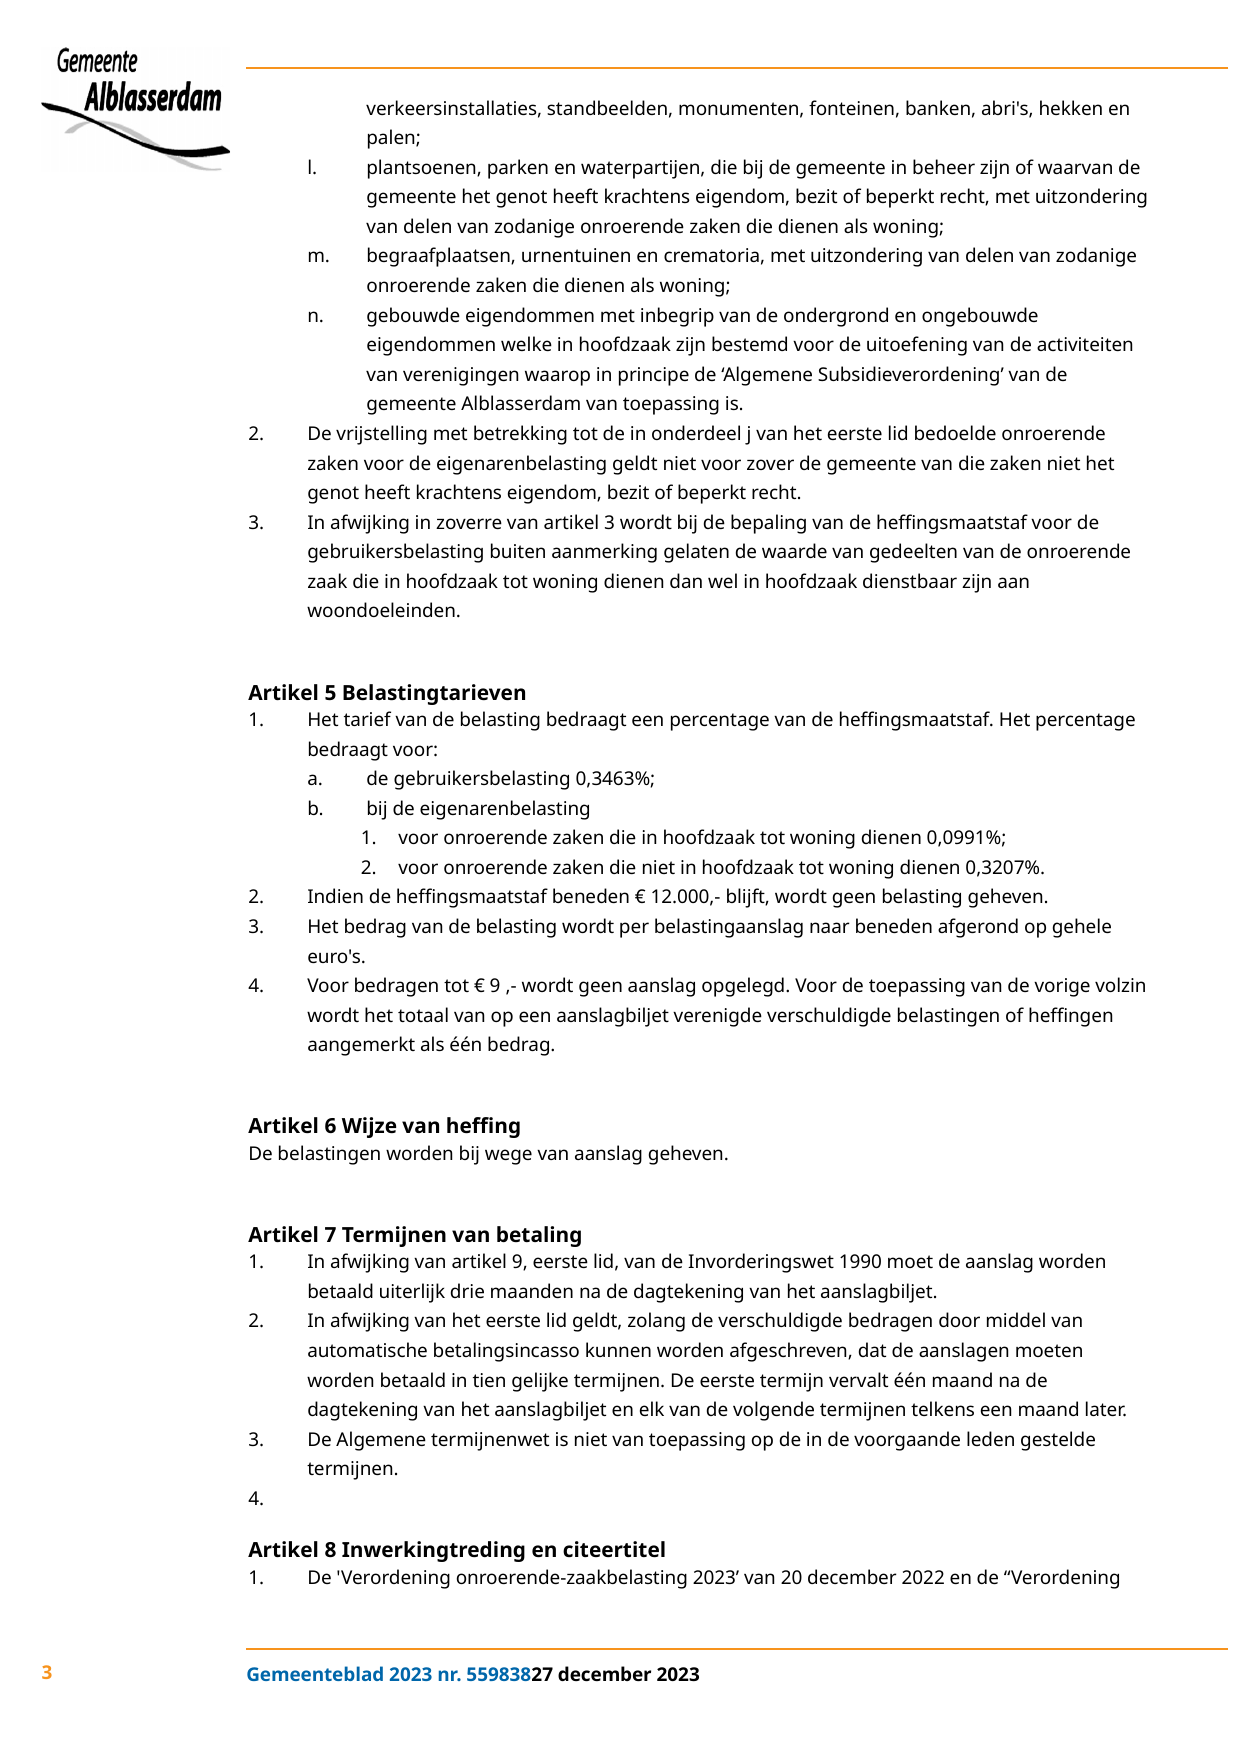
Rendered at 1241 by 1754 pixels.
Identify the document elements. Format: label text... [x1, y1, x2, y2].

list de gebruikersbelasting 0,3463%; [307, 765, 1152, 791]
list De Algemene termijnenwet is niet van toepassing op de in de voorgaande leden gestelde termijnen. [248, 1426, 1152, 1481]
list gebouwde eigendommen met inbegrip van de ondergrond en ongebouwde eigendommen welke in hoofdzaak zijn bestemd voor de uitoefening van de activiteiten van verenigingen waarop in principe de ‘Algemene Subsidieverordening’ van de gemeente Alblasserdam van toepassing is. [307, 302, 1152, 416]
text Artikel 6 Wijze van heffing [248, 1112, 1152, 1140]
list begraafplaatsen, urnentuinen en crematoria, met uitzondering van delen van zodanige onroerende zaken die dienen als woning; [307, 243, 1152, 298]
list Indien de heffingsmaatstaf beneden € 12.000,- blijft, wordt geen belasting geheven. [248, 884, 1152, 909]
list Voor bedragen tot € 9 ,- wordt geen aanslag opgelegd. Voor de toepassing van de vorige volzin wordt het totaal van op een aanslagbiljet verenigde verschuldigde belastingen of heffingen aangemerkt als één bedrag. [248, 972, 1152, 1057]
list Het bedrag van de belasting wordt per belastingaanslag naar beneden afgerond op gehele euro's. [248, 913, 1152, 968]
picture [41, 47, 231, 172]
list De vrijstelling met betrekking tot de in onderdeel j van het eerste lid bedoelde onroerende zaken voor de eigenarenbelasting geldt niet voor zover de gemeente van die zaken niet het genot heeft krachtens eigendom, bezit of beperkt recht. [248, 420, 1152, 505]
list bij de eigenarenbelasting [307, 795, 1152, 821]
list voor onroerende zaken die in hoofdzaak tot woning dienen 0,0991%; [361, 824, 1152, 850]
list Het tarief van de belasting bedraagt een percentage van de heffingsmaatstaf. Het percentage bedraagt voor: [248, 706, 1152, 761]
list verkeersinstallaties, standbeelden, monumenten, fonteinen, banken, abri's, hekken en palen; [307, 95, 1152, 150]
list plantsoenen, parken en waterpartijen, die bij de gemeente in beheer zijn of waarvan de gemeente het genot heeft krachtens eigendom, bezit of beperkt recht, met uitzondering van delen van zodanige onroerende zaken die dienen als woning; [307, 154, 1152, 239]
text De belastingen worden bij wege van aanslag geheven. [248, 1140, 1152, 1166]
list In afwijking in zoverre van artikel 3 wordt bij de bepaling van de heffingsmaatstaf voor de gebruikersbelasting buiten aanmerking gelaten de waarde van gedeelten van de onroerende zaak die in hoofdzaak tot woning dienen dan wel in hoofdzaak dienstbaar zijn aan woondoeleinden. [248, 509, 1152, 623]
list voor onroerende zaken die niet in hoofdzaak tot woning dienen 0,3207%. [361, 854, 1152, 880]
list In afwijking van het eerste lid geldt, zolang de verschuldigde bedragen door middel van automatische betalingsincasso kunnen worden afgeschreven, dat de aanslagen moeten worden betaald in tien gelijke termijnen. De eerste termijn vervalt één maand na de dagtekening van het aanslagbiljet en elk van de volgende termijnen telkens een maand later. [248, 1308, 1152, 1422]
list De 'Verordening onroerende-zaakbelasting 2023’ van 20 december 2022 en de “Verordening [248, 1564, 1152, 1590]
list In afwijking van artikel 9, eerste lid, van de Invorderingswet 1990 moet de aanslag worden betaald uiterlijk drie maanden na de dagtekening van het aanslagbiljet. [248, 1248, 1152, 1304]
text Artikel 8 Inwerkingtreding en citeertitel [248, 1536, 1152, 1564]
text Artikel 5 Belastingtarieven [248, 678, 1152, 706]
text Artikel 7 Termijnen van betaling [248, 1220, 1152, 1248]
